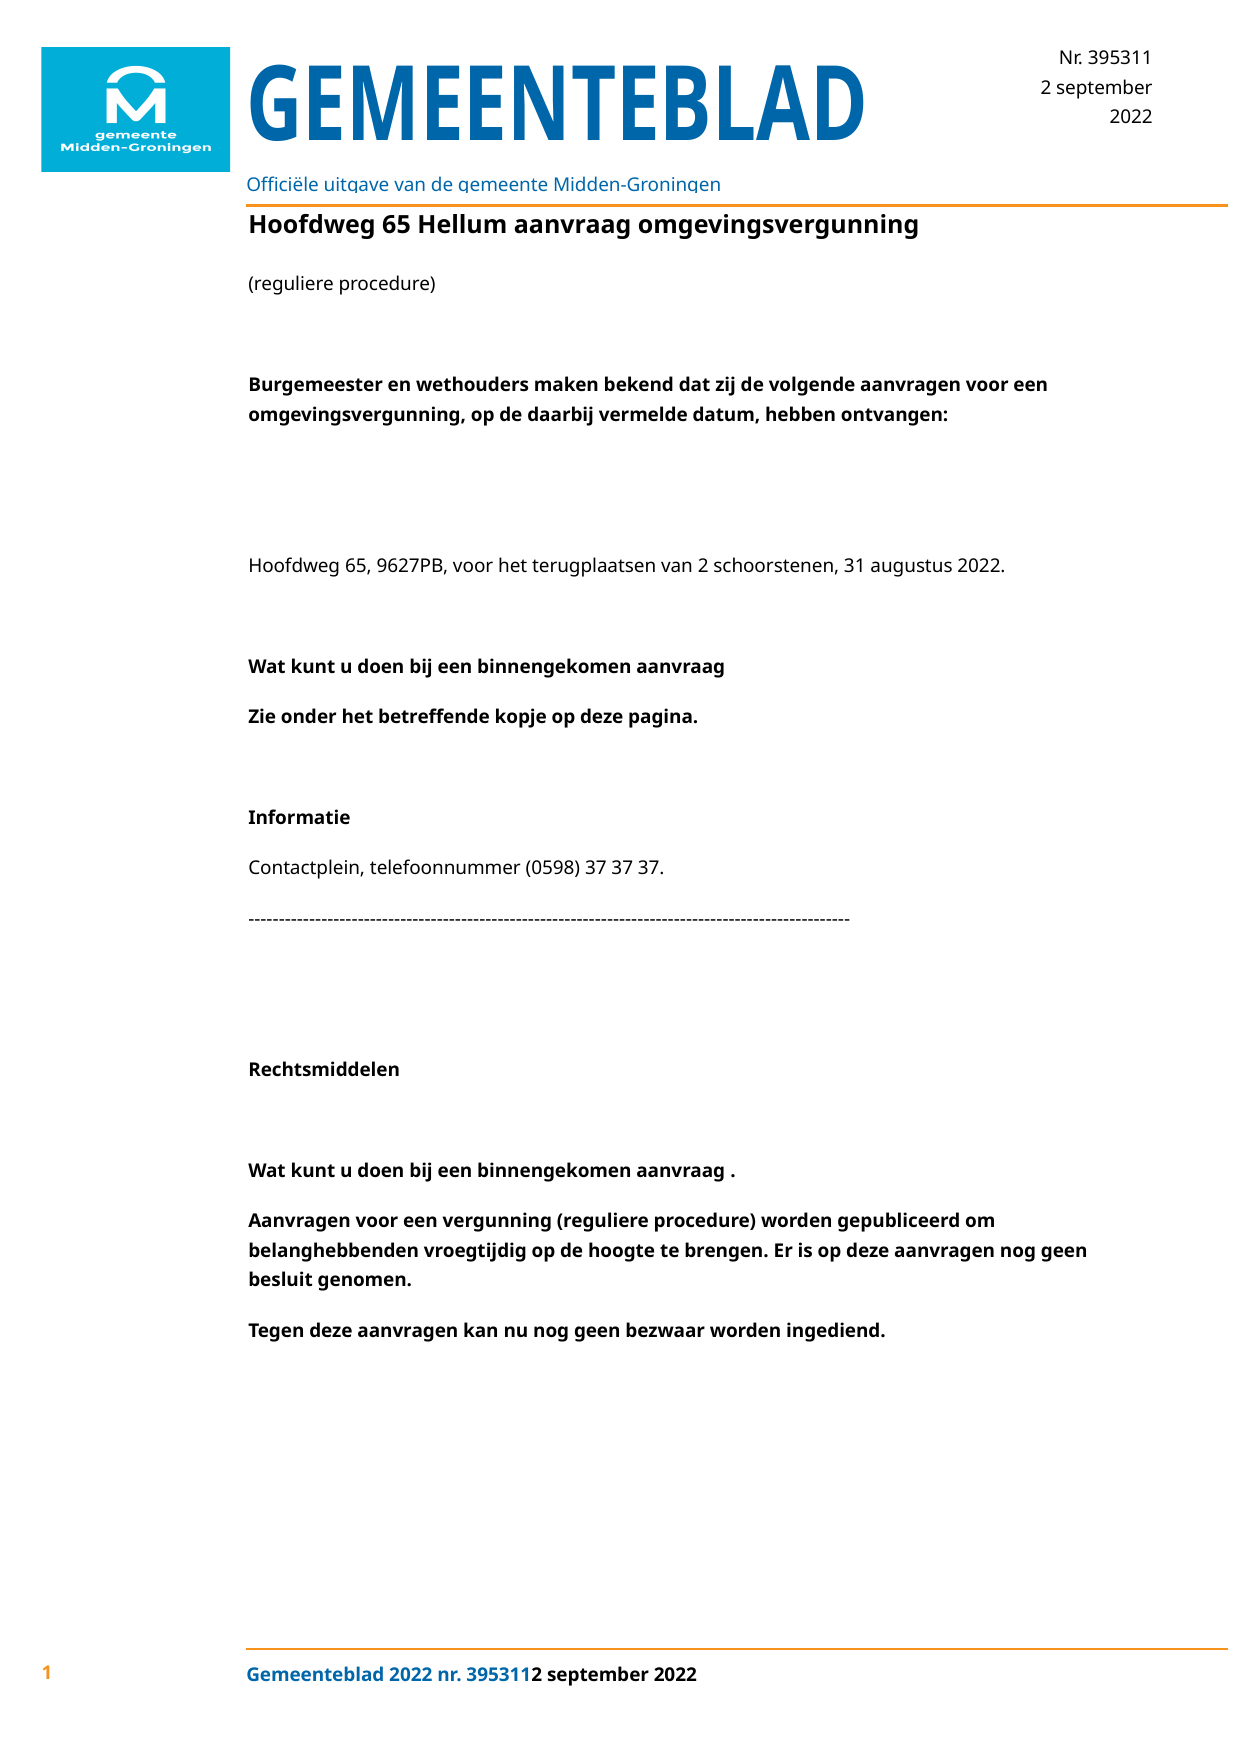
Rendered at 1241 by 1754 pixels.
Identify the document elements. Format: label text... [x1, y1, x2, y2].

text Hoofdweg 65 Hellum aanvraag omgevingsvergunning [248, 207, 1152, 241]
picture [108, 66, 164, 82]
text --------------------------------------------------------------------------------------------------- [248, 905, 1152, 931]
text Aanvragen voor een vergunning (reguliere procedure) worden gepubliceerd om belanghebbenden vroegtijdig op de hoogte te brengen. Er is op deze aanvragen nog geen besluit genomen. [248, 1207, 1152, 1292]
text (reguliere procedure) [248, 270, 1152, 296]
text Wat kunt u doen bij een binnengekomen aanvraag [248, 653, 1152, 678]
text Hoofdweg 65, 9627PB, voor het terugplaatsen van 2 schoorstenen, 31 augustus 2022. [248, 552, 1152, 578]
text Zie onder het betreffende kopje op deze pagina. [248, 703, 1152, 729]
text Wat kunt u doen bij een binnengekomen aanvraag . [248, 1157, 1152, 1183]
text Contactplein, telefoonnummer (0598) 37 37 37. [248, 854, 1152, 880]
picture [107, 89, 165, 122]
picture [184, 146, 190, 153]
text Rechtsmiddelen [248, 1056, 1152, 1082]
text Informatie [248, 804, 1152, 830]
text Burgemeester en wethouders maken bekend dat zij de volgende aanvragen voor een omgevingsvergunning, op de daarbij vermelde datum, hebben ontvangen: [248, 371, 1152, 426]
text Tegen deze aanvragen kan nu nog geen bezwaar worden ingediend. [248, 1317, 1152, 1343]
